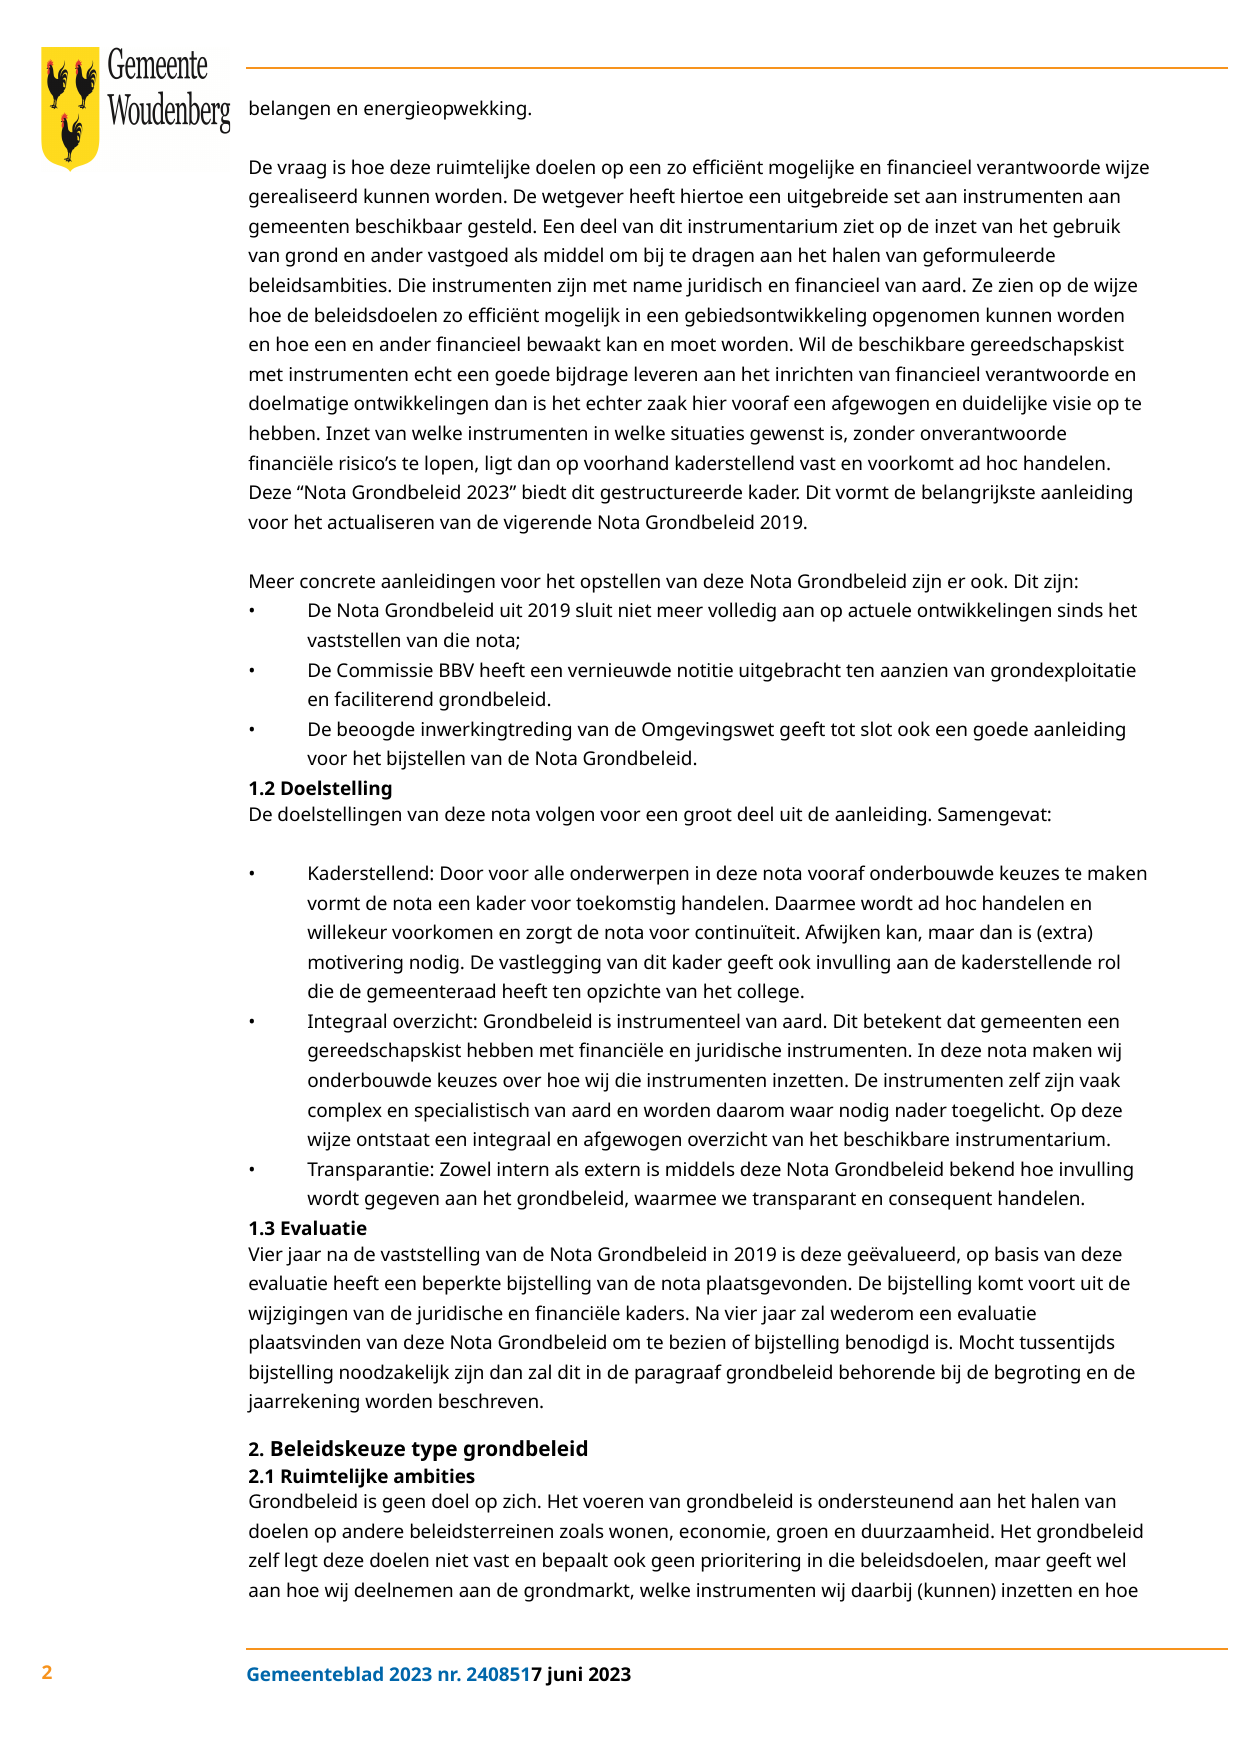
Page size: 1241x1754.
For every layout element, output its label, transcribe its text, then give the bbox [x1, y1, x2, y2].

text belangen en energieopwekking. [248, 95, 1152, 121]
text De doelstellingen van deze nota volgen voor een groot deel uit de aanleiding. Samengevat: [248, 801, 1152, 827]
text 2.1 Ruimtelijke ambities [248, 1463, 1152, 1488]
text 2. Beleidskeuze type grondbeleid [248, 1434, 1152, 1463]
text Grondbeleid is geen doel op zich. Het voeren van grondbeleid is ondersteunend aan het halen van doelen op andere beleidsterreinen zoals wonen, economie, groen en duurzaamheid. Het grondbeleid zelf legt deze doelen niet vast en bepaalt ook geen prioritering in die beleidsdoelen, maar geeft wel aan hoe wij deelnemen aan de grondmarkt, welke instrumenten wij daarbij (kunnen) inzetten en hoe [248, 1488, 1152, 1603]
list Transparantie: Zowel intern als extern is middels deze Nota Grondbeleid bekend hoe invulling wordt gegeven aan het grondbeleid, waarmee we transparant en consequent handelen. [248, 1156, 1152, 1211]
text 1.2 Doelstelling [248, 775, 1152, 801]
text Vier jaar na de vaststelling van de Nota Grondbeleid in 2019 is deze geëvalueerd, op basis van deze evaluatie heeft een beperkte bijstelling van de nota plaatsgevonden. De bijstelling komt voort uit de wijzigingen van de juridische en financiële kaders. Na vier jaar zal wederom een evaluatie plaatsvinden van deze Nota Grondbeleid om te bezien of bijstelling benodigd is. Mocht tussentijds bijstelling noodzakelijk zijn dan zal dit in de paragraaf grondbeleid behorende bij de begroting en de jaarrekening worden beschreven. [248, 1241, 1152, 1414]
list Integraal overzicht: Grondbeleid is instrumenteel van aard. Dit betekent dat gemeenten een gereedschapskist hebben met financiële en juridische instrumenten. In deze nota maken wij onderbouwde keuzes over hoe wij die instrumenten inzetten. De instrumenten zelf zijn vaak complex en specialistisch van aard en worden daarom waar nodig nader toegelicht. Op deze wijze ontstaat een integraal en afgewogen overzicht van het beschikbare instrumentarium. [248, 1008, 1152, 1152]
list Kaderstellend: Door voor alle onderwerpen in deze nota vooraf onderbouwde keuzes te maken vormt de nota een kader voor toekomstig handelen. Daarmee wordt ad hoc handelen en willekeur voorkomen en zorgt de nota voor continuïteit. Afwijken kan, maar dan is (extra) motivering nodig. De vastlegging van dit kader geeft ook invulling aan de kaderstellende rol die de gemeenteraad heeft ten opzichte van het college. [248, 860, 1152, 1004]
list De Commissie BBV heeft een vernieuwde notitie uitgebracht ten aanzien van grondexploitatie en faciliterend grondbeleid. [248, 657, 1152, 712]
list De beoogde inwerkingtreding van de Omgevingswet geeft tot slot ook een goede aanleiding voor het bijstellen van de Nota Grondbeleid. [248, 716, 1152, 771]
text De vraag is hoe deze ruimtelijke doelen op een zo efficiënt mogelijke en financieel verantwoorde wijze gerealiseerd kunnen worden. De wetgever heeft hiertoe een uitgebreide set aan instrumenten aan gemeenten beschikbaar gesteld. Een deel van dit instrumentarium ziet op de inzet van het gebruik van grond en ander vastgoed als middel om bij te dragen aan het halen van geformuleerde beleidsambities. Die instrumenten zijn met name juridisch en financieel van aard. Ze zien op de wijze hoe de beleidsdoelen zo efficiënt mogelijk in een gebiedsontwikkeling opgenomen kunnen worden en hoe een en ander financieel bewaakt kan en moet worden. Wil de beschikbare gereedschapskist met instrumenten echt een goede bijdrage leveren aan het inrichten van financieel verantwoorde en doelmatige ontwikkelingen dan is het echter zaak hier vooraf een afgewogen en duidelijke visie op te hebben. Inzet van welke instrumenten in welke situaties gewenst is, zonder onverantwoorde financiële risico’s te lopen, ligt dan op voorhand kaderstellend vast en voorkomt ad hoc handelen. Deze “Nota Grondbeleid 2023” biedt dit gestructureerde kader. Dit vormt de belangrijkste aanleiding voor het actualiseren van de vigerende Nota Grondbeleid 2019. [248, 154, 1152, 535]
list De Nota Grondbeleid uit 2019 sluit niet meer volledig aan op actuele ontwikkelingen sinds het vaststellen van die nota; [248, 598, 1152, 653]
text 1.3 Evaluatie [248, 1215, 1152, 1241]
picture [41, 47, 231, 172]
text Meer concrete aanleidingen voor het opstellen van deze Nota Grondbeleid zijn er ook. Dit zijn: [248, 568, 1152, 594]
